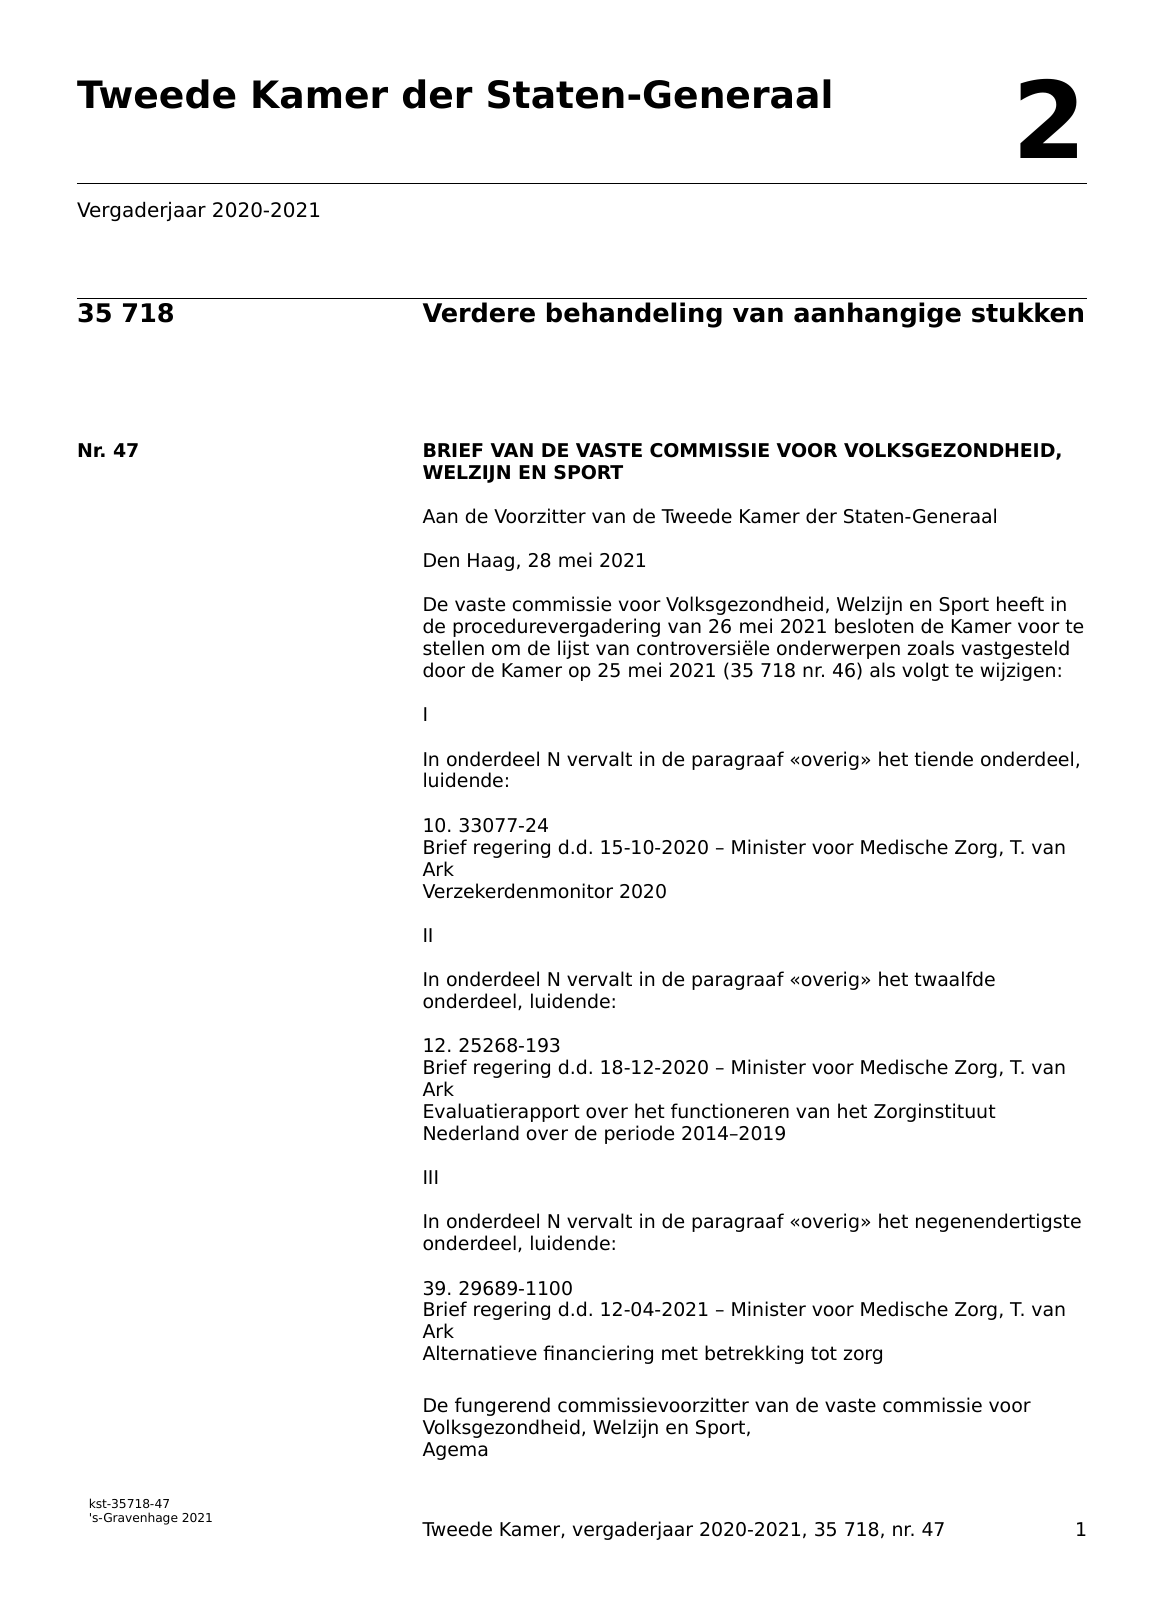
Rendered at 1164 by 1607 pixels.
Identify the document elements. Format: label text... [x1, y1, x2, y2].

text De vaste commissie voor Volksgezondheid, Welzijn en Sport heeft in de procedurevergadering van 26 mei 2021 besloten de Kamer voor te stellen om de lijst van controversiële onderwerpen zoals vastgesteld door de Kamer op 25 mei 2021 (35 718 nr. 46) als volgt te wijzigen: [422, 594, 1087, 682]
subtitle III [422, 1167, 1087, 1189]
text Brief regering d.d. 12-04-2021 – Minister voor Medische Zorg, T. van Ark [422, 1299, 1087, 1343]
text Den Haag, 28 mei 2021 [422, 550, 1087, 572]
text Aan de Voorzitter van de Tweede Kamer der Staten-Generaal [422, 506, 1087, 528]
text Brief regering d.d. 18-12-2020 – Minister voor Medische Zorg, T. van Ark [422, 1057, 1087, 1101]
table_header 2 [886, 59, 1087, 183]
text Evaluatierapport over het functioneren van het Zorginstituut Nederland over de periode 2014–2019 [422, 1101, 1087, 1145]
table_cell Vergaderjaar 2020-2021 [77, 184, 1087, 298]
text Alternatieve financiering met betrekking tot zorg [422, 1343, 1087, 1365]
text Verzekerdenmonitor 2020 [422, 881, 1087, 902]
subtitle II [422, 925, 1087, 947]
subtitle 35 718 Verdere behandeling van aanhangige stukken [77, 299, 1087, 329]
text Brief regering d.d. 15-10-2020 – Minister voor Medische Zorg, T. van Ark [422, 837, 1087, 881]
text In onderdeel N vervalt in de paragraaf «overig» het twaalfde onderdeel, luidende: [422, 969, 1087, 1013]
text In onderdeel N vervalt in de paragraaf «overig» het negenendertigste onderdeel, luidende: [422, 1211, 1087, 1255]
subtitle Nr. 47 BRIEF VAN DE VASTE COMMISSIE VOOR VOLKSGEZONDHEID, WELZIJN EN SPORT [77, 440, 1087, 484]
text In onderdeel N vervalt in de paragraaf «overig» het tiende onderdeel, luidende: [422, 748, 1087, 792]
subtitle I [422, 704, 1087, 726]
text 12. 25268-193 [422, 1035, 1087, 1057]
text De fungerend commissievoorzitter van de vaste commissie voor Volksgezondheid, Welzijn en Sport, Agema [422, 1395, 1087, 1461]
text 39. 29689-1100 [422, 1277, 1087, 1299]
text kst-35718-47 [88, 1497, 323, 1511]
text 's-Gravenhage 2021 [88, 1511, 323, 1525]
text 10. 33077-24 [422, 814, 1087, 837]
table_header Tweede Kamer der Staten-Generaal [77, 59, 886, 183]
